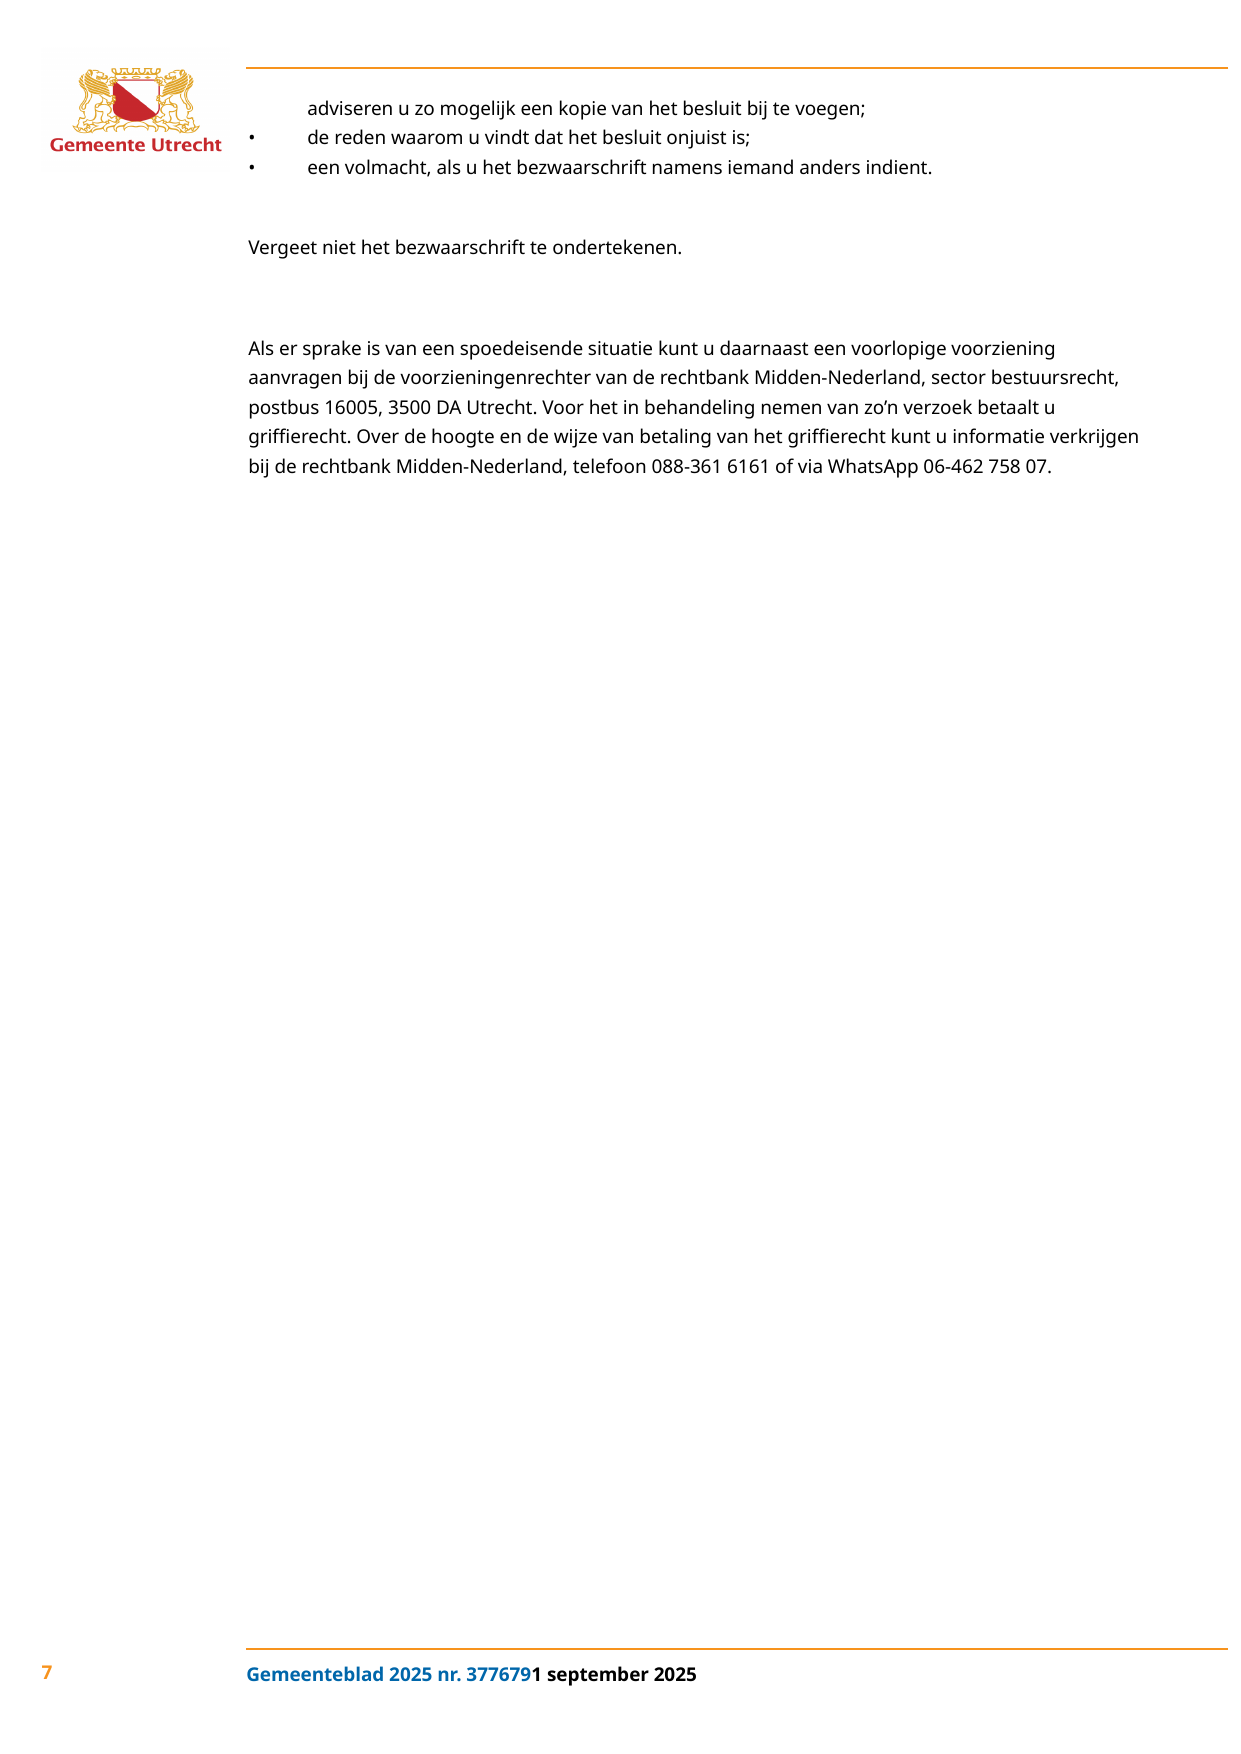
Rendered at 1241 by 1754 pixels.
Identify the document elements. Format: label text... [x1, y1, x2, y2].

text Vergeet niet het bezwaarschrift te ondertekenen. [248, 234, 1152, 260]
list adviseren u zo mogelijk een kopie van het besluit bij te voegen; [248, 95, 1152, 121]
picture [41, 47, 231, 172]
list een volmacht, als u het bezwaarschrift namens iemand anders indient. [248, 154, 1152, 180]
list de reden waarom u vindt dat het besluit onjuist is; [248, 124, 1152, 150]
text Als er sprake is van een spoedeisende situatie kunt u daarnaast een voorlopige voorziening aanvragen bij de voorzieningenrechter van de rechtbank Midden-Nederland, sector bestuursrecht, postbus 16005, 3500 DA Utrecht. Voor het in behandeling nemen van zo’n verzoek betaalt u griffierecht. Over de hoogte en de wijze van betaling van het griffierecht kunt u informatie verkrijgen bij de rechtbank Midden-Nederland, telefoon 088-361 6161 of via WhatsApp 06-462 758 07. [248, 335, 1152, 479]
